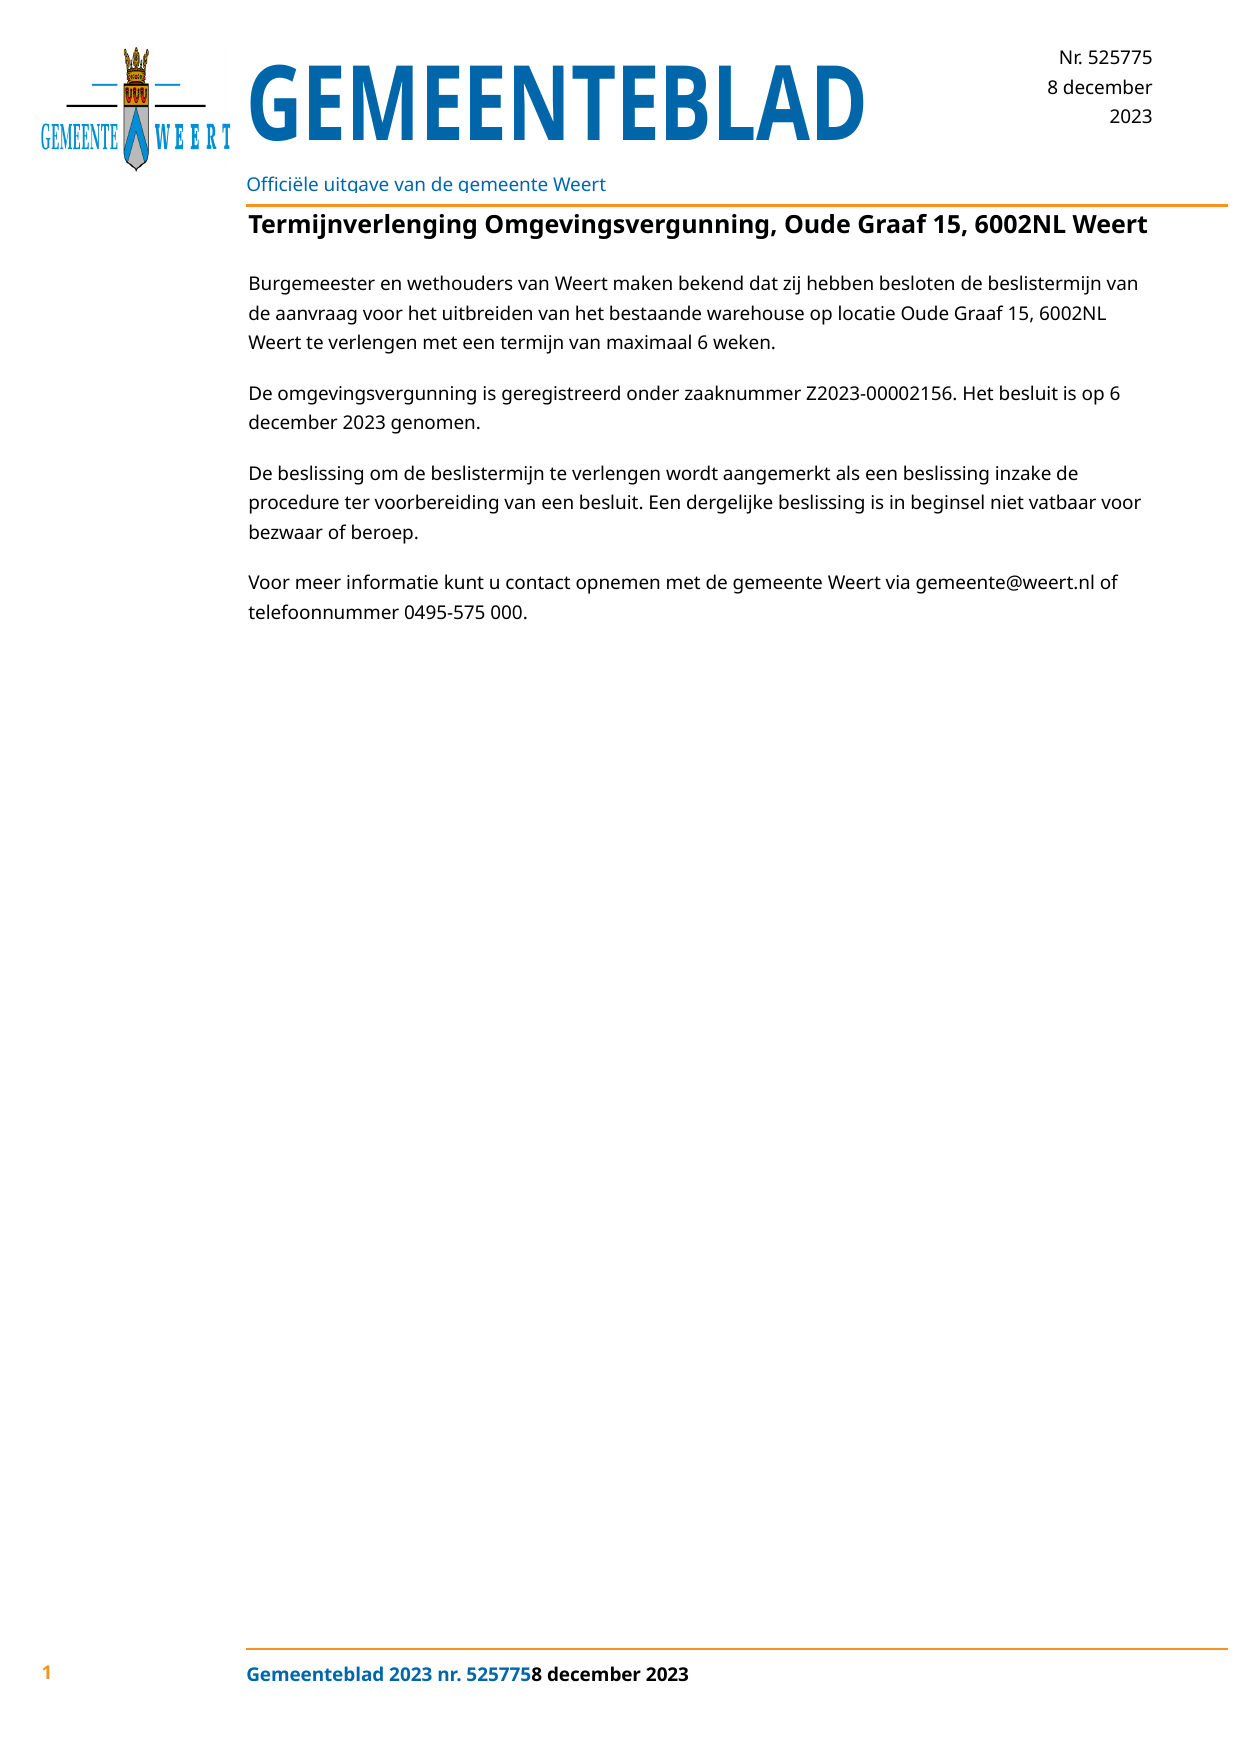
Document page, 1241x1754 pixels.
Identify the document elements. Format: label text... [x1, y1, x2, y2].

text Termijnverlenging Omgevingsvergunning, Oude Graaf 15, 6002NL Weert [248, 207, 1152, 241]
text De omgevingsvergunning is geregistreerd onder zaaknummer Z2023-00002156. Het besluit is op 6 december 2023 genomen. [248, 380, 1152, 435]
text Voor meer informatie kunt u contact opnemen met de gemeente Weert via gemeente@weert.nl of telefoonnummer 0495-575 000. [248, 569, 1152, 625]
text Burgemeester en wethouders van Weert maken bekend dat zij hebben besloten de beslistermijn van de aanvraag voor het uitbreiden van het bestaande warehouse op locatie Oude Graaf 15, 6002NL Weert te verlengen met een termijn van maximaal 6 weken. [248, 270, 1152, 355]
text De beslissing om de beslistermijn te verlengen wordt aangemerkt als een beslissing inzake de procedure ter voorbereiding van een besluit. Een dergelijke beslissing is in beginsel niet vatbaar voor bezwaar of beroep. [248, 460, 1152, 545]
picture [41, 47, 231, 172]
